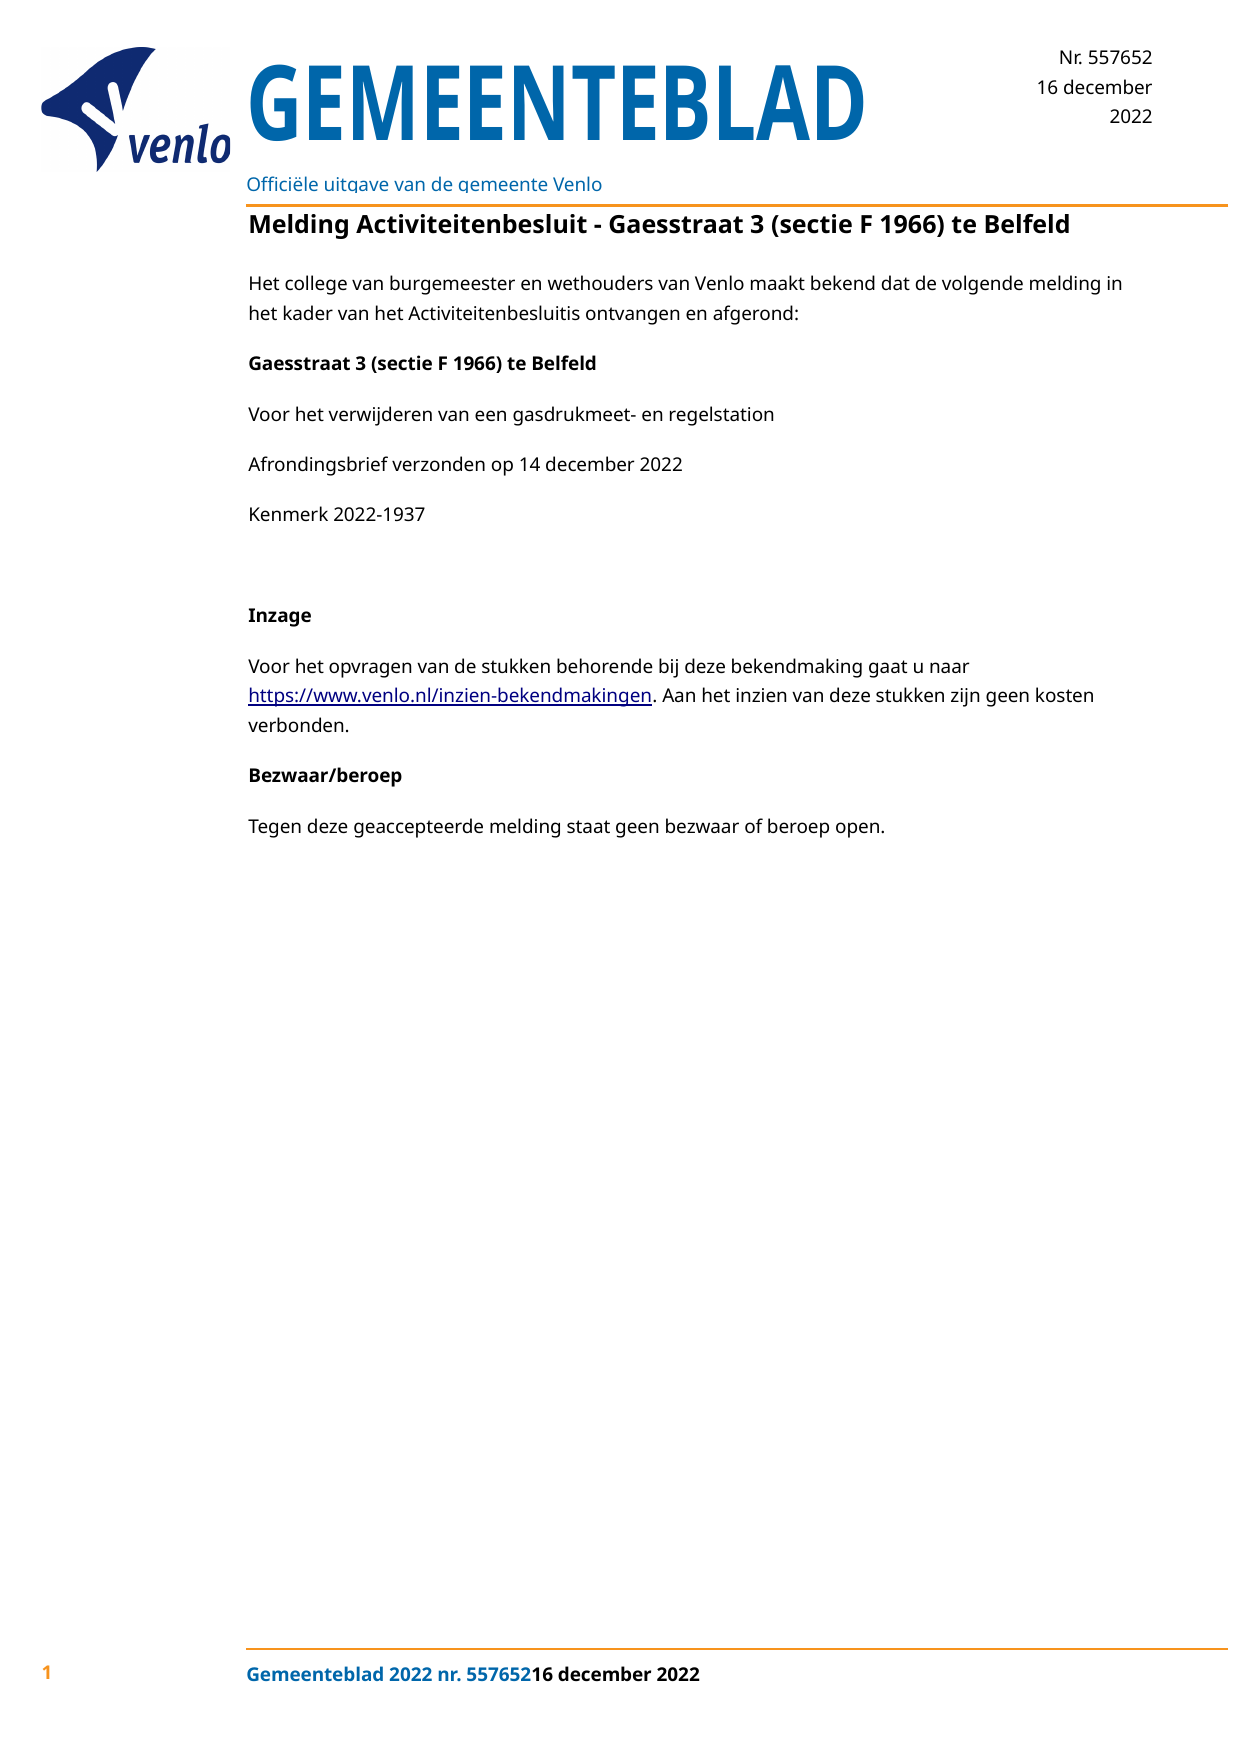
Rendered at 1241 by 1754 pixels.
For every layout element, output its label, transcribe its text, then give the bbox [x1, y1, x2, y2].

text Voor het verwijderen van een gasdrukmeet- en regelstation [248, 401, 1152, 426]
text Voor het opvragen van de stukken behorende bij deze bekendmaking gaat u naar https://www.venlo.nl/inzien-bekendmakingen. Aan het inzien van deze stukken zijn geen kosten verbonden. [248, 653, 1152, 738]
text Melding Activiteitenbesluit - Gaesstraat 3 (sectie F 1966) te Belfeld [248, 207, 1152, 241]
text Tegen deze geaccepteerde melding staat geen bezwaar of beroep open. [248, 813, 1152, 838]
picture [41, 47, 231, 172]
text Kenmerk 2022-1937 [248, 502, 1152, 527]
text Inzage [248, 602, 1152, 628]
text Het college van burgemeester en wethouders van Venlo maakt bekend dat de volgende melding in het kader van het Activiteitenbesluitis ontvangen en afgerond: [248, 270, 1152, 326]
text Afrondingsbrief verzonden op 14 december 2022 [248, 451, 1152, 477]
text Bezwaar/beroep [248, 762, 1152, 788]
text Gaesstraat 3 (sectie F 1966) te Belfeld [248, 350, 1152, 376]
